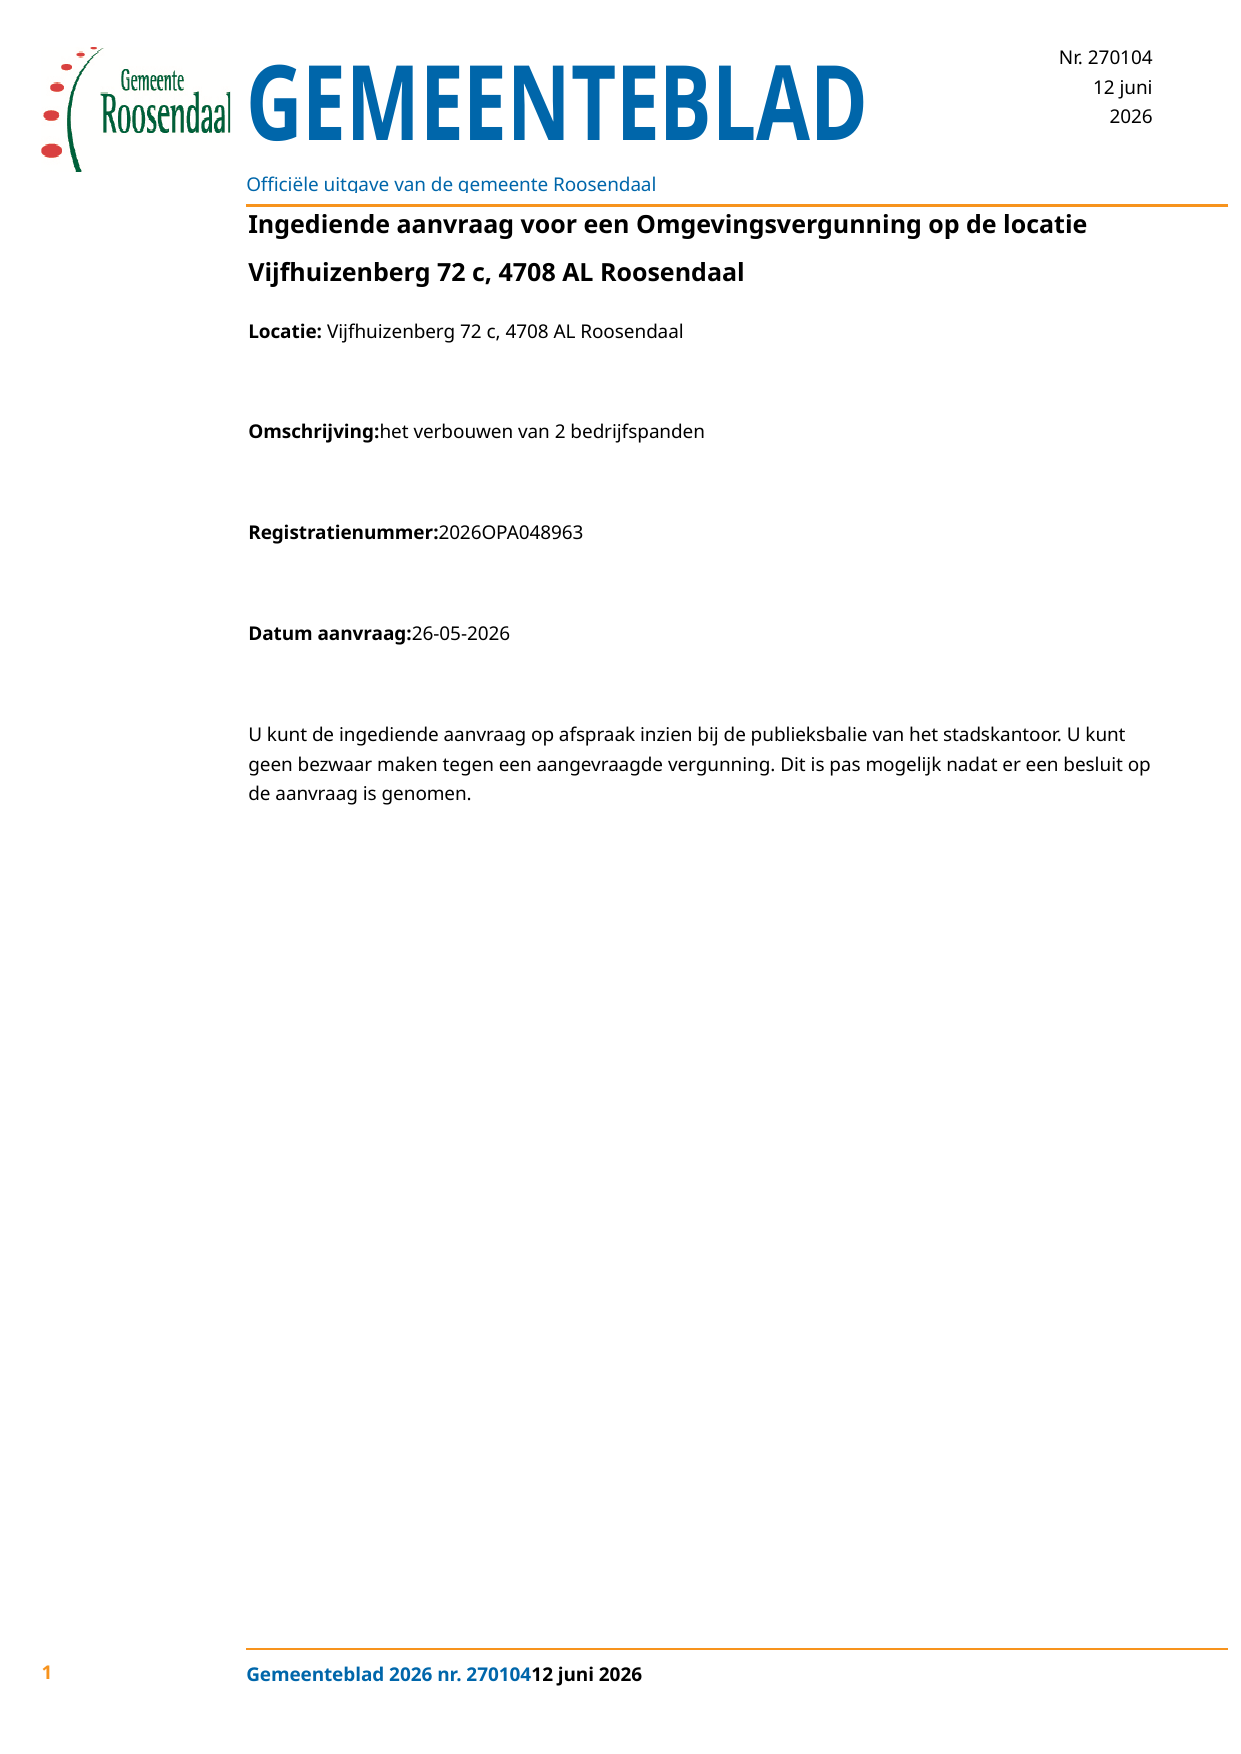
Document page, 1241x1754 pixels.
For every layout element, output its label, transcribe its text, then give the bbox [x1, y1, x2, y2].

text Datum aanvraag:26-05-2026 [248, 620, 1152, 646]
text U kunt de ingediende aanvraag op afspraak inzien bij de publieksbalie van het stadskantoor. U kunt geen bezwaar maken tegen een aangevraagde vergunning. Dit is pas mogelijk nadat er een besluit op de aanvraag is genomen. [248, 721, 1152, 806]
picture [41, 47, 231, 172]
text Locatie: Vijfhuizenberg 72 c, 4708 AL Roosendaal [248, 318, 1152, 344]
text Ingediende aanvraag voor een Omgevingsvergunning op de locatie Vijfhuizenberg 72 c, 4708 AL Roosendaal [248, 207, 1152, 288]
text Registratienummer:2026OPA048963 [248, 519, 1152, 545]
text Omschrijving:het verbouwen van 2 bedrijfspanden [248, 419, 1152, 444]
